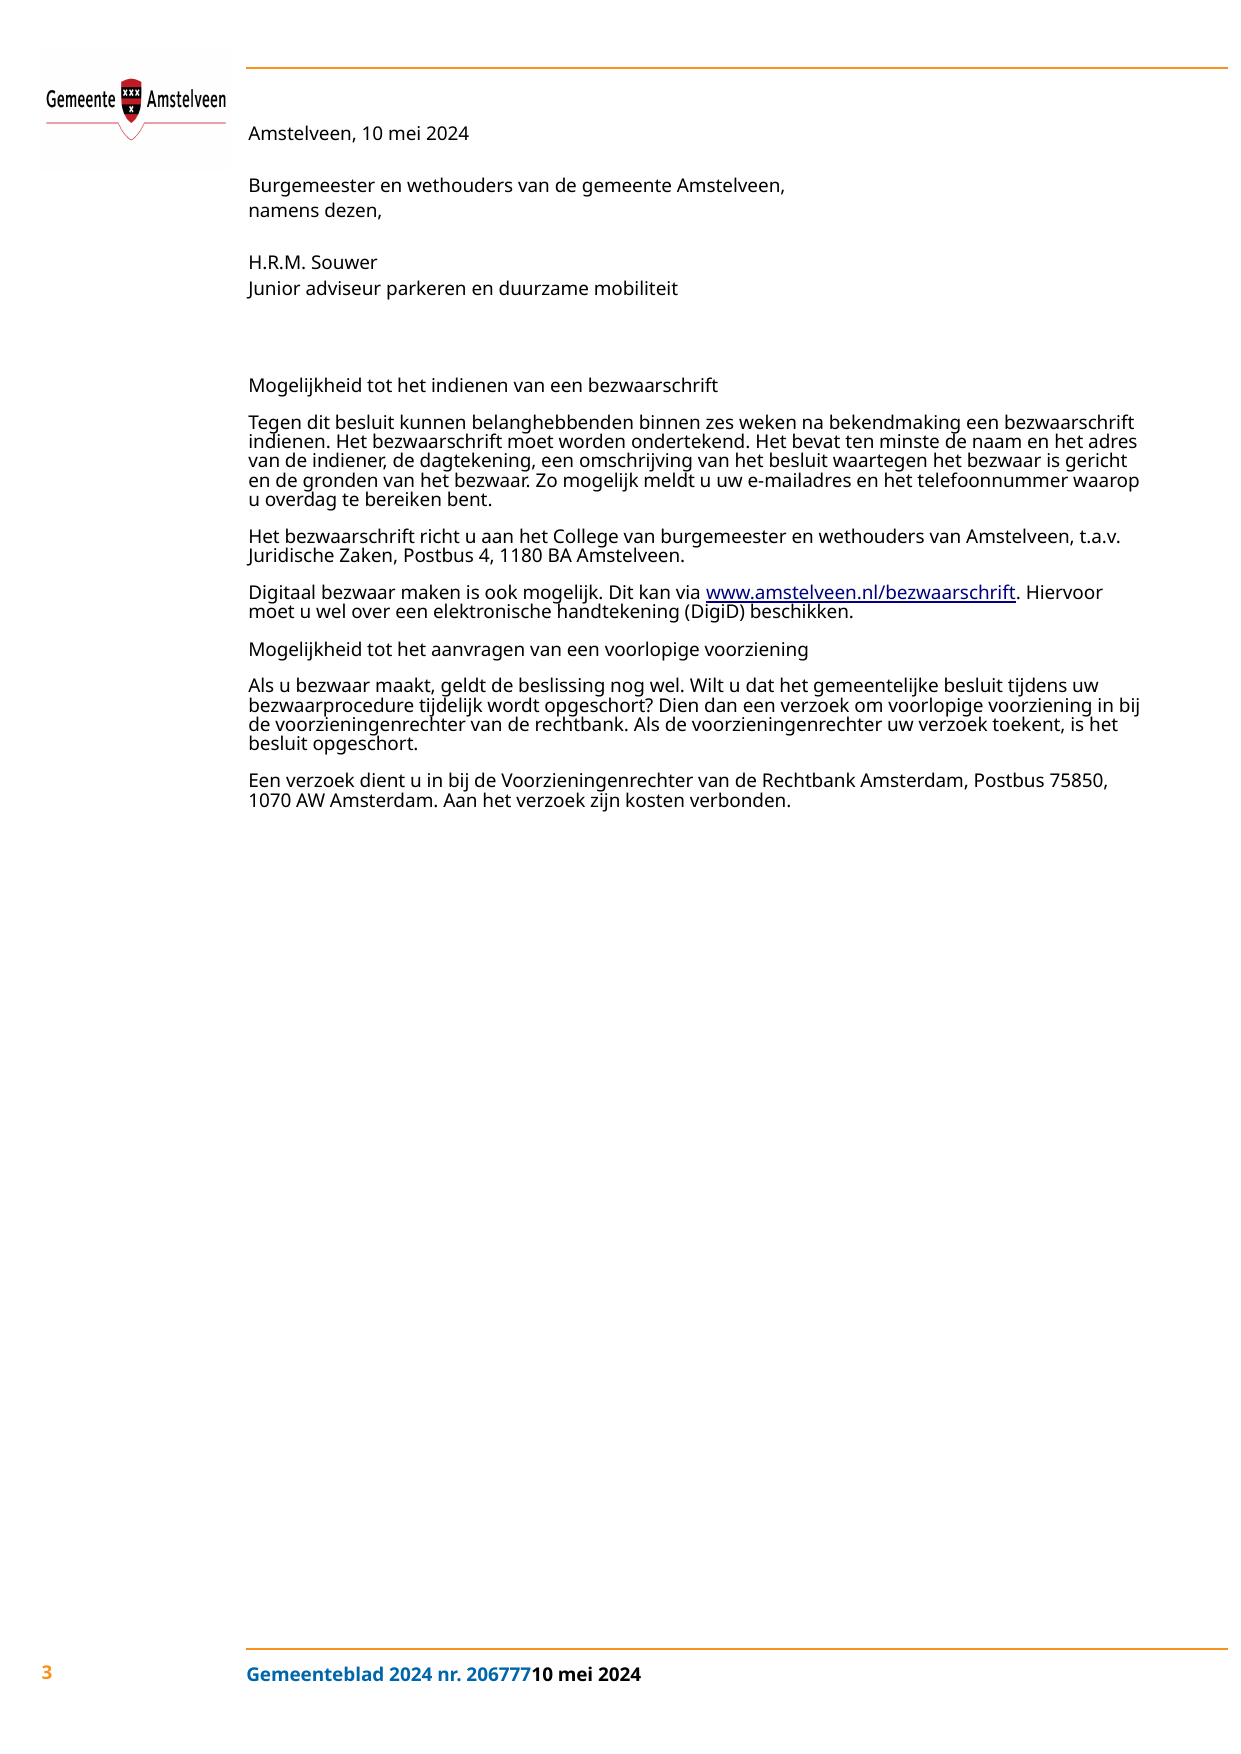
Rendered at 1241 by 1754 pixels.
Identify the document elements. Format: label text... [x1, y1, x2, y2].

text Als u bezwaar maakt, geldt de beslissing nog wel. Wilt u dat het gemeentelijke besluit tijdens uw bezwaarprocedure tijdelijk wordt opgeschort? Dien dan een verzoek om voorlopige voorziening in bij de voorzieningenrechter van de rechtbank. Als de voorzieningenrechter uw verzoek toekent, is het besluit opgeschort. [248, 677, 1152, 754]
text namens dezen, [248, 198, 1152, 223]
text Amstelveen, 10 mei 2024 [248, 121, 1152, 146]
text Junior adviseur parkeren en duurzame mobiliteit [248, 275, 1152, 301]
text Mogelijkheid tot het indienen van een bezwaarschrift [248, 377, 1152, 396]
text H.R.M. Souwer [248, 249, 1152, 275]
text Burgemeester en wethouders van de gemeente Amstelveen, [248, 172, 1152, 198]
text Tegen dit besluit kunnen belanghebbenden binnen zes weken na bekendmaking een bezwaarschrift indienen. Het bezwaarschrift moet worden ondertekend. Het bevat ten minste de naam en het adres van de indiener, de dagtekening, een omschrijving van het besluit waartegen het bezwaar is gericht en de gronden van het bezwaar. Zo mogelijk meldt u uw e-mailadres en het telefoonnummer waarop u overdag te bereiken bent. [248, 414, 1152, 510]
text Digitaal bezwaar maken is ook mogelijk. Dit kan via www.amstelveen.nl/bezwaarschrift. Hiervoor moet u wel over een elektronische handtekening (DigiD) beschikken. [248, 584, 1152, 623]
text Mogelijkheid tot het aanvragen van een voorlopige voorziening [248, 641, 1152, 660]
text Een verzoek dient u in bij de Voorzieningenrechter van de Rechtbank Amsterdam, Postbus 75850, 1070 AW Amsterdam. Aan het verzoek zijn kosten verbonden. [248, 772, 1152, 811]
text Het bezwaarschrift richt u aan het College van burgemeester en wethouders van Amstelveen, t.a.v. Juridische Zaken, Postbus 4, 1180 BA Amstelveen. [248, 528, 1152, 567]
picture [41, 47, 231, 172]
